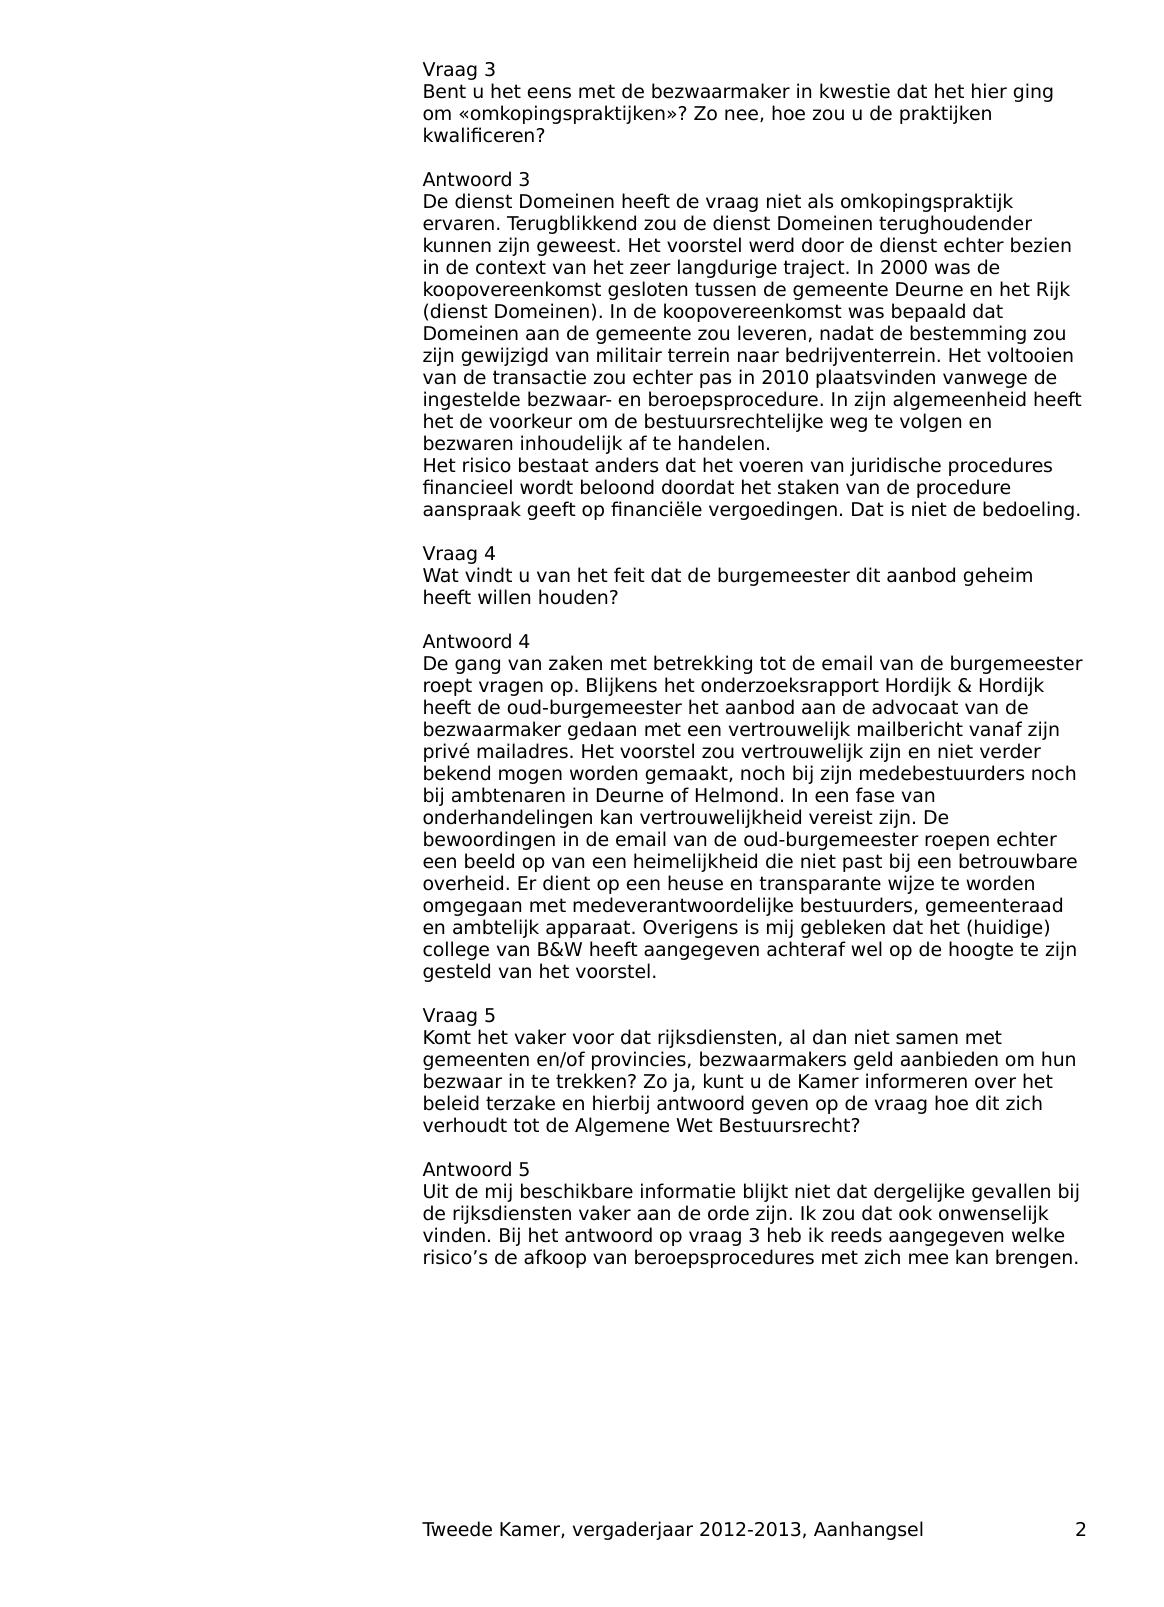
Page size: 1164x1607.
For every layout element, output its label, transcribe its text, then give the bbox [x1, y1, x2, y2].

text Uit de mij beschikbare informatie blijkt niet dat dergelijke gevallen bij de rijksdiensten vaker aan de orde zijn. Ik zou dat ook onwenselijk vinden. Bij het antwoord op vraag 3 heb ik reeds aangegeven welke risico’s de afkoop van beroepsprocedures met zich mee kan brengen. [422, 1181, 1087, 1269]
text Antwoord 3 [422, 169, 1087, 191]
text Bent u het eens met de bezwaarmaker in kwestie dat het hier ging om «omkopingspraktijken»? Zo nee, hoe zou u de praktijken kwalificeren? [422, 81, 1087, 147]
text De dienst Domeinen heeft de vraag niet als omkopingspraktijk ervaren. Terugblikkend zou de dienst Domeinen terughoudender kunnen zijn geweest. Het voorstel werd door de dienst echter bezien in de context van het zeer langdurige traject. In 2000 was de koopovereenkomst gesloten tussen de gemeente Deurne en het Rijk (dienst Domeinen). In de koopovereenkomst was bepaald dat Domeinen aan de gemeente zou leveren, nadat de bestemming zou zijn gewijzigd van militair terrein naar bedrijventerrein. Het voltooien van de transactie zou echter pas in 2010 plaatsvinden vanwege de ingestelde bezwaar- en beroepsprocedure. In zijn algemeenheid heeft het de voorkeur om de bestuursrechtelijke weg te volgen en bezwaren inhoudelijk af te handelen. [422, 191, 1087, 455]
text Vraag 4 [422, 543, 1087, 565]
text Antwoord 4 [422, 631, 1087, 653]
text Wat vindt u van het feit dat de burgemeester dit aanbod geheim heeft willen houden? [422, 565, 1087, 609]
text Komt het vaker voor dat rijksdiensten, al dan niet samen met gemeenten en/of provincies, bezwaarmakers geld aanbieden om hun bezwaar in te trekken? Zo ja, kunt u de Kamer informeren over het beleid terzake en hierbij antwoord geven op de vraag hoe dit zich verhoudt tot de Algemene Wet Bestuursrecht? [422, 1027, 1087, 1137]
text Antwoord 5 [422, 1159, 1087, 1181]
text Vraag 5 [422, 1005, 1087, 1027]
text Vraag 3 [422, 59, 1087, 81]
text De gang van zaken met betrekking tot de email van de burgemeester roept vragen op. Blijkens het onderzoeksrapport Hordijk & Hordijk heeft de oud-burgemeester het aanbod aan de advocaat van de bezwaarmaker gedaan met een vertrouwelijk mailbericht vanaf zijn privé mailadres. Het voorstel zou vertrouwelijk zijn en niet verder bekend mogen worden gemaakt, noch bij zijn medebestuurders noch bij ambtenaren in Deurne of Helmond. In een fase van onderhandelingen kan vertrouwelijkheid vereist zijn. De bewoordingen in de email van de oud-burgemeester roepen echter een beeld op van een heimelijkheid die niet past bij een betrouwbare overheid. Er dient op een heuse en transparante wijze te worden omgegaan met medeverantwoordelijke bestuurders, gemeenteraad en ambtelijk apparaat. Overigens is mij gebleken dat het (huidige) college van B&W heeft aangegeven achteraf wel op de hoogte te zijn gesteld van het voorstel. [422, 653, 1087, 983]
text Het risico bestaat anders dat het voeren van juridische procedures financieel wordt beloond doordat het staken van de procedure aanspraak geeft op financiële vergoedingen. Dat is niet de bedoeling. [422, 455, 1087, 521]
